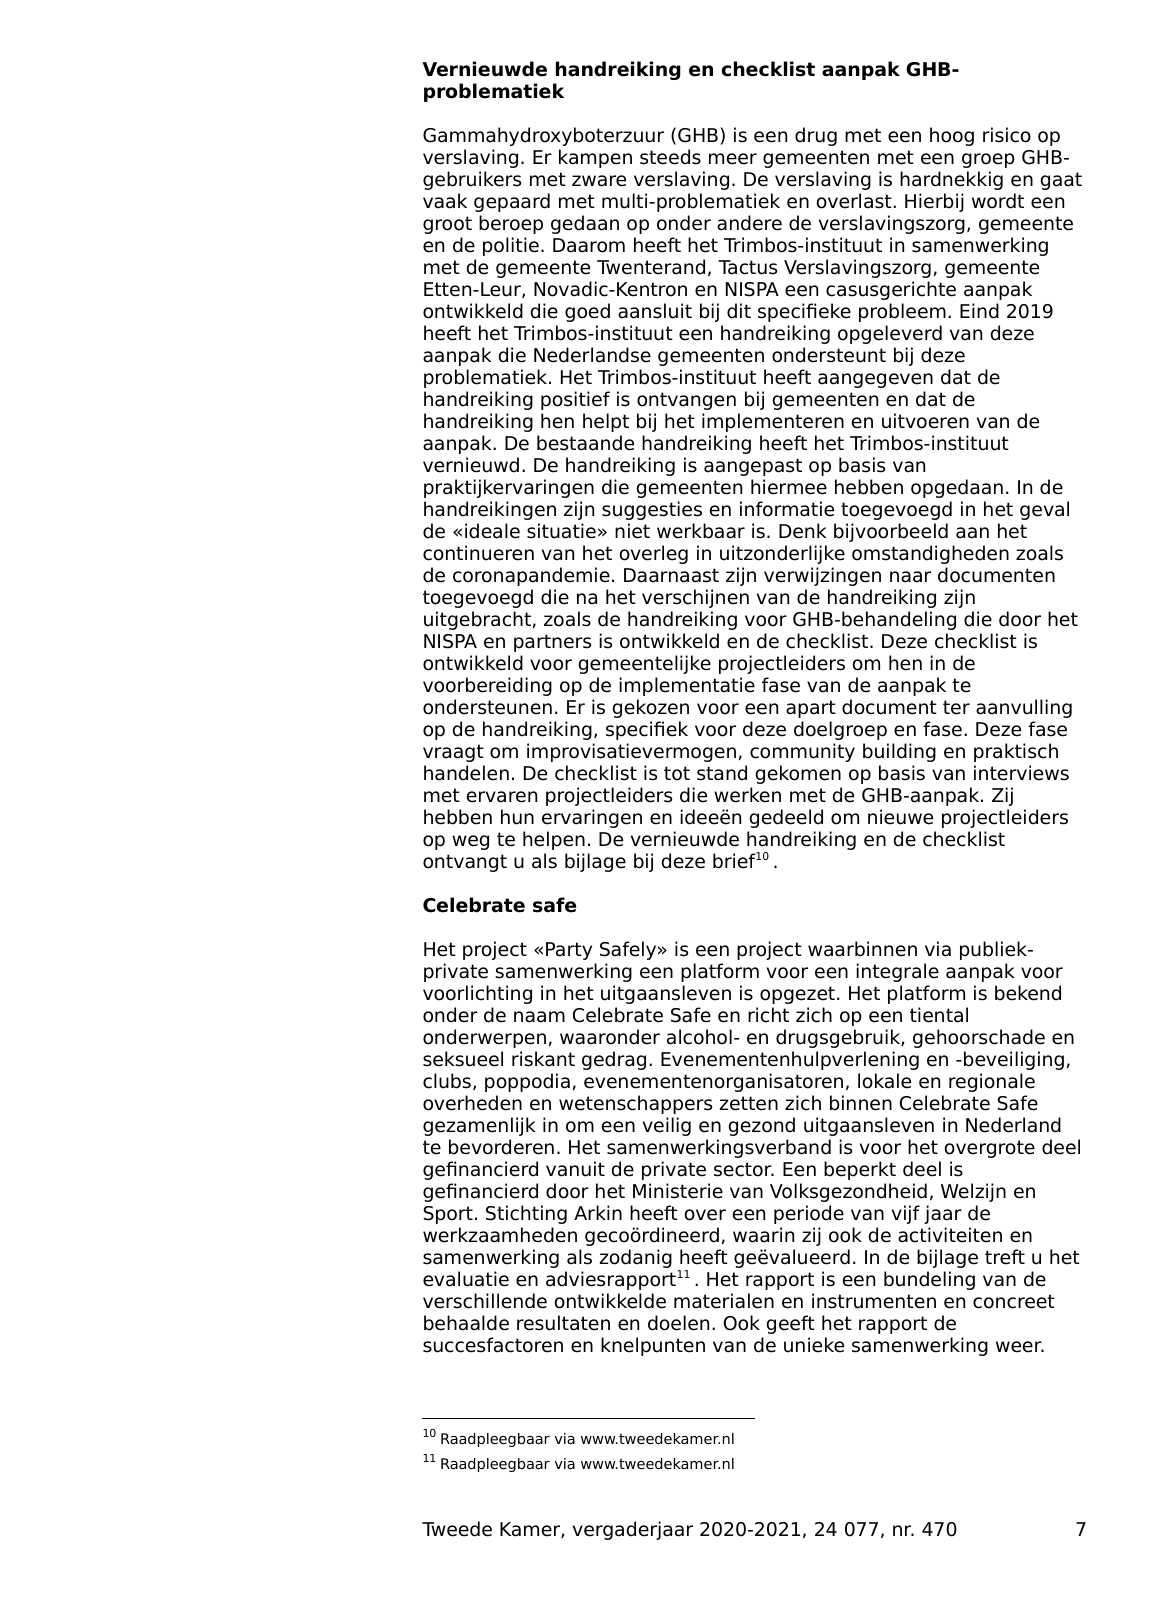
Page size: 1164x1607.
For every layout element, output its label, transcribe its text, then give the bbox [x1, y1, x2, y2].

subtitle Celebrate safe [422, 895, 1087, 917]
subtitle Vernieuwde handreiking en checklist aanpak GHB-problematiek [422, 59, 1087, 103]
text Gammahydroxyboterzuur (GHB) is een drug met een hoog risico op verslaving. Er kampen steeds meer gemeenten met een groep GHB-gebruikers met zware verslaving. De verslaving is hardnekkig en gaat vaak gepaard met multi-problematiek en overlast. Hierbij wordt een groot beroep gedaan op onder andere de verslavingszorg, gemeente en de politie. Daarom heeft het Trimbos-instituut in samenwerking met de gemeente Twenterand, Tactus Verslavingszorg, gemeente Etten-Leur, Novadic-Kentron en NISPA een casusgerichte aanpak ontwikkeld die goed aansluit bij dit specifieke probleem. Eind 2019 heeft het Trimbos-instituut een handreiking opgeleverd van deze aanpak die Nederlandse gemeenten ondersteunt bij deze problematiek. Het Trimbos-instituut heeft aangegeven dat de handreiking positief is ontvangen bij gemeenten en dat de handreiking hen helpt bij het implementeren en uitvoeren van de aanpak. De bestaande handreiking heeft het Trimbos-instituut vernieuwd. De handreiking is aangepast op basis van praktijkervaringen die gemeenten hiermee hebben opgedaan. In de handreikingen zijn suggesties en informatie toegevoegd in het geval de «ideale situatie» niet werkbaar is. Denk bijvoorbeeld aan het continueren van het overleg in uitzonderlijke omstandigheden zoals de coronapandemie. Daarnaast zijn verwijzingen naar documenten toegevoegd die na het verschijnen van de handreiking zijn uitgebracht, zoals de handreiking voor GHB-behandeling die door het NISPA en partners is ontwikkeld en de checklist. Deze checklist is ontwikkeld voor gemeentelijke projectleiders om hen in de voorbereiding op de implementatie fase van de aanpak te ondersteunen. Er is gekozen voor een apart document ter aanvulling op de handreiking, specifiek voor deze doelgroep en fase. Deze fase vraagt om improvisatievermogen, community building en praktisch handelen. De checklist is tot stand gekomen op basis van interviews met ervaren projectleiders die werken met de GHB-aanpak. Zij hebben hun ervaringen en ideeën gedeeld om nieuwe projectleiders op weg te helpen. De vernieuwde handreiking en de checklist ontvangt u als bijlage bij deze brief. [422, 125, 1087, 872]
text Raadpleegbaar via www.tweedekamer.nl [422, 1427, 1087, 1449]
text Het project «Party Safely» is een project waarbinnen via publiek-private samenwerking een platform voor een integrale aanpak voor voorlichting in het uitgaansleven is opgezet. Het platform is bekend onder de naam Celebrate Safe en richt zich op een tiental onderwerpen, waaronder alcohol- en drugsgebruik, gehoorschade en seksueel riskant gedrag. Evenementenhulpverlening en -beveiliging, clubs, poppodia, evenementenorganisatoren, lokale en regionale overheden en wetenschappers zetten zich binnen Celebrate Safe gezamenlijk in om een veilig en gezond uitgaansleven in Nederland te bevorderen. Het samenwerkingsverband is voor het overgrote deel gefinancierd vanuit de private sector. Een beperkt deel is gefinancierd door het Ministerie van Volksgezondheid, Welzijn en Sport. Stichting Arkin heeft over een periode van vijf jaar de werkzaamheden gecoördineerd, waarin zij ook de activiteiten en samenwerking als zodanig heeft geëvalueerd. In de bijlage treft u het evaluatie en adviesrapport. Het rapport is een bundeling van de verschillende ontwikkelde materialen en instrumenten en concreet behaalde resultaten en doelen. Ook geeft het rapport de succesfactoren en knelpunten van de unieke samenwerking weer. [422, 939, 1087, 1356]
text Raadpleegbaar via www.tweedekamer.nl [422, 1452, 1087, 1474]
